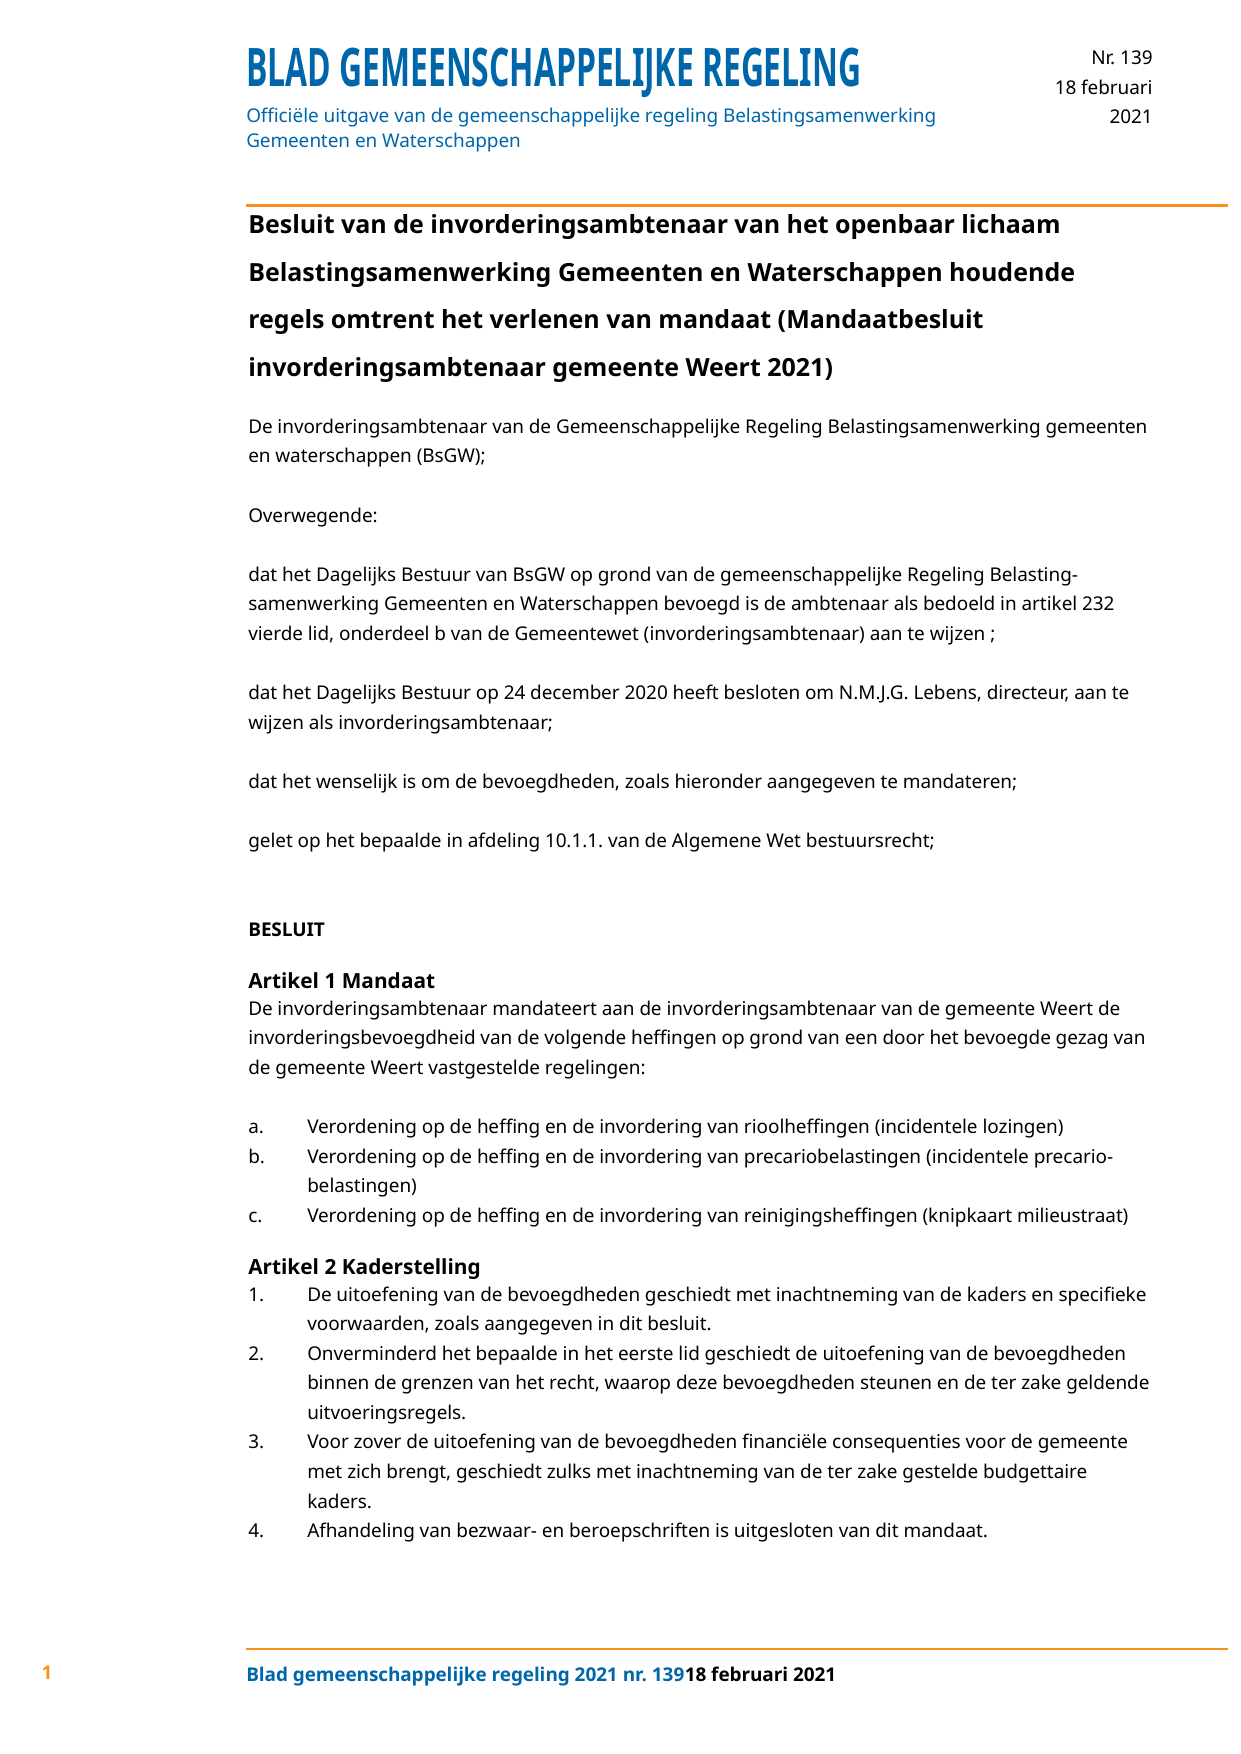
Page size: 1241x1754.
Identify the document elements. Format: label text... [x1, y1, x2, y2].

text dat het Dagelijks Bestuur van BsGW op grond van de gemeenschappelijke Regeling Belasting-samenwerking Gemeenten en Waterschappen bevoegd is de ambtenaar als bedoeld in artikel 232 vierde lid, onderdeel b van de Gemeentewet (invorderingsambtenaar) aan te wijzen ; [248, 561, 1152, 646]
list De uitoefening van de bevoegdheden geschiedt met inachtneming van de kaders en specifieke voorwaarden, zoals aangegeven in dit besluit. [248, 1281, 1152, 1336]
list Voor zover de uitoefening van de bevoegdheden financiële consequenties voor de gemeente met zich brengt, geschiedt zulks met inachtneming van de ter zake gestelde budgettaire kaders. [248, 1429, 1152, 1514]
text dat het Dagelijks Bestuur op 24 december 2020 heeft besloten om N.M.J.G. Lebens, directeur, aan te wijzen als invorderingsambtenaar; [248, 679, 1152, 735]
list Afhandeling van bezwaar- en beroepschriften is uitgesloten van dit mandaat. [248, 1517, 1152, 1543]
text BESLUIT [248, 916, 1152, 942]
text Artikel 1 Mandaat [248, 966, 1152, 995]
text De invorderingsambtenaar mandateert aan de invorderingsambtenaar van de gemeente Weert de invorderingsbevoegdheid van de volgende heffingen op grond van een door het bevoegde gezag van de gemeente Weert vastgestelde regelingen: [248, 995, 1152, 1080]
list Verordening op de heffing en de invordering van precariobelastingen (incidentele precario- belastingen) [248, 1143, 1152, 1198]
list Onverminderd het bepaalde in het eerste lid geschiedt de uitoefening van de bevoegdheden binnen de grenzen van het recht, waarop deze bevoegdheden steunen en de ter zake geldende uitvoeringsregels. [248, 1340, 1152, 1425]
text dat het wenselijk is om de bevoegdheden, zoals hieronder aangegeven te mandateren; [248, 768, 1152, 794]
text De invorderingsambtenaar van de Gemeenschappelijke Regeling Belastingsamenwerking gemeenten en waterschappen (BsGW); [248, 413, 1152, 468]
text Artikel 2 Kaderstelling [248, 1252, 1152, 1281]
list Verordening op de heffing en de invordering van reinigingsheffingen (knipkaart milieustraat) [248, 1202, 1152, 1228]
text gelet op het bepaalde in afdeling 10.1.1. van de Algemene Wet bestuursrecht; [248, 827, 1152, 853]
picture [41, 47, 231, 172]
text Overwegende: [248, 502, 1152, 528]
list Verordening op de heffing en de invordering van rioolheffingen (incidentele lozingen) [248, 1113, 1152, 1139]
text Besluit van de invorderingsambtenaar van het openbaar lichaam Belastingsamenwerking Gemeenten en Waterschappen houdende regels omtrent het verlenen van mandaat (Mandaatbesluit invorderingsambtenaar gemeente Weert 2021) [248, 207, 1152, 384]
